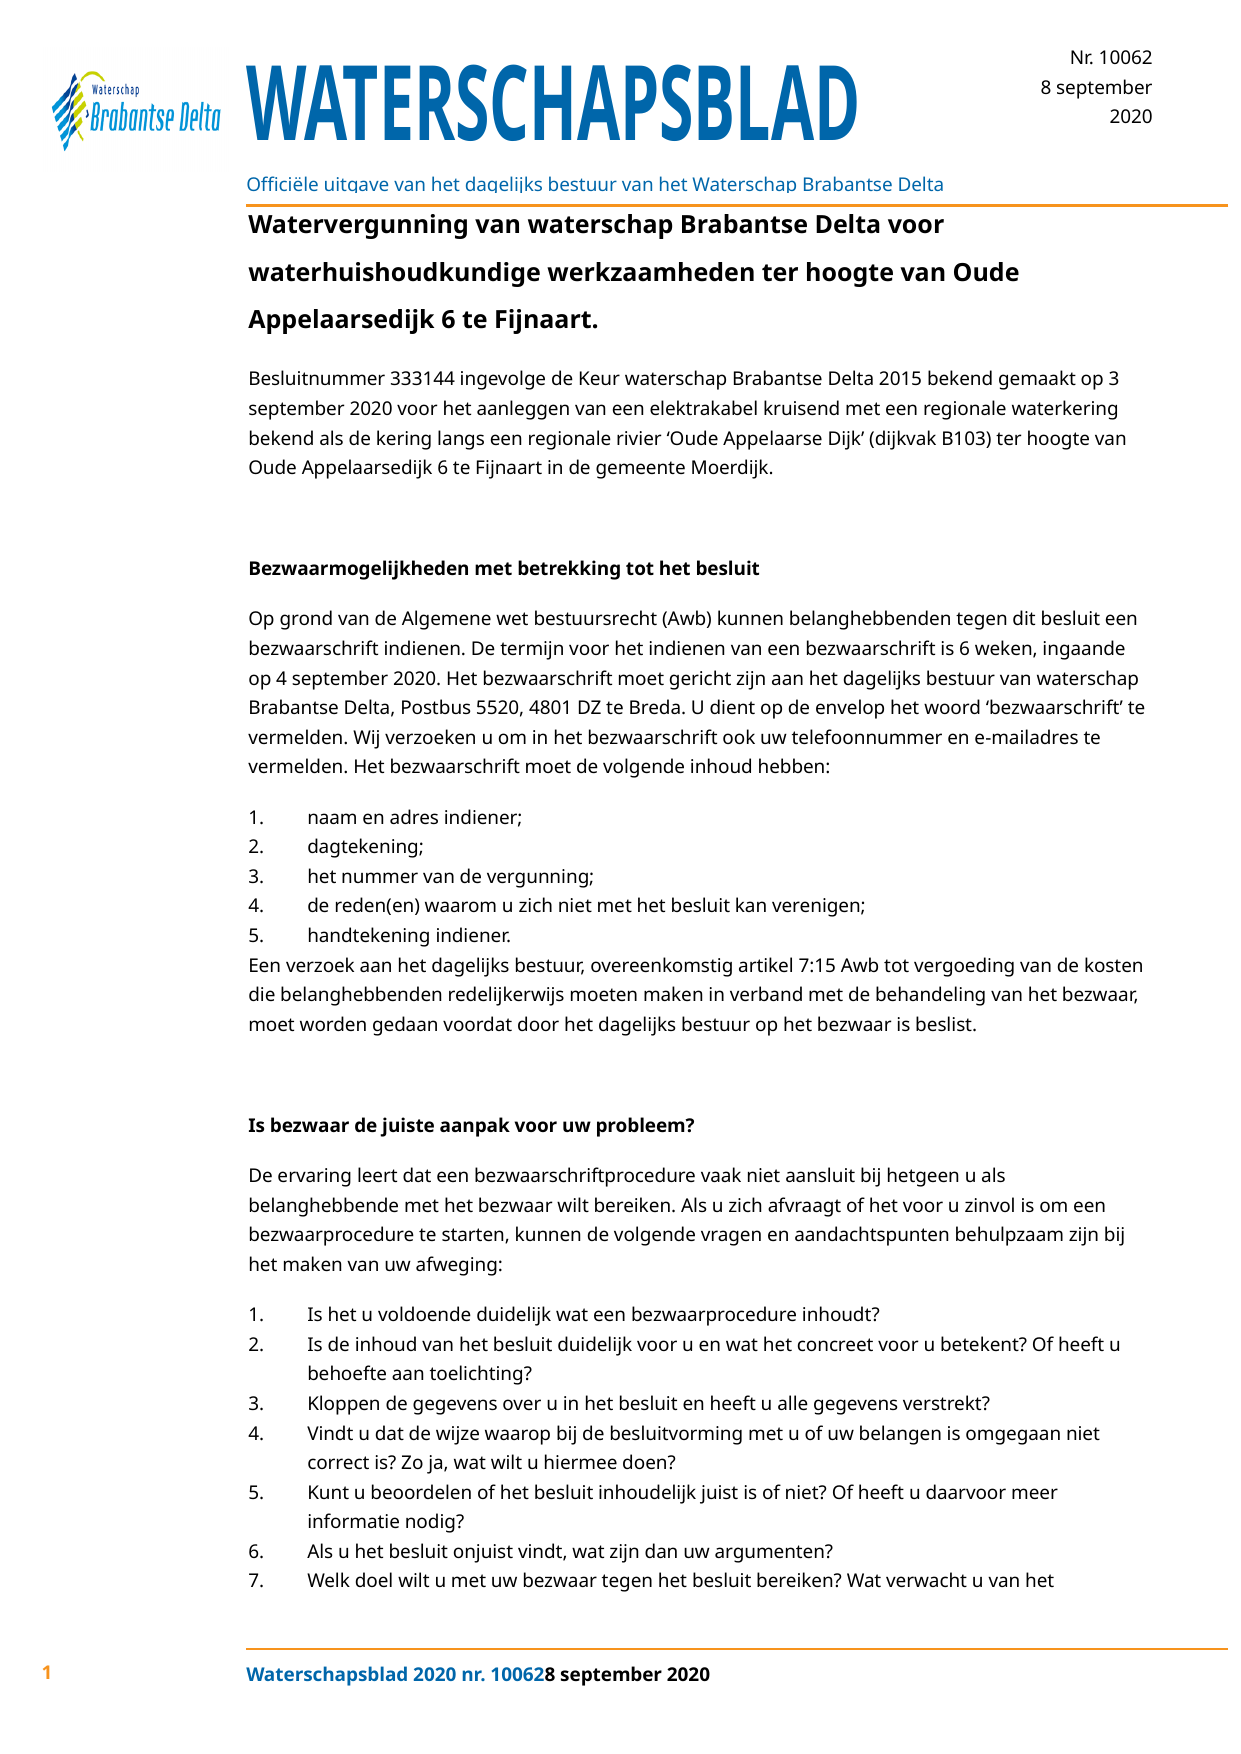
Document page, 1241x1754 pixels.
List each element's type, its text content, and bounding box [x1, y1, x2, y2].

list naam en adres indiener; [248, 804, 1152, 829]
text Watervergunning van waterschap Brabantse Delta voor waterhuishoudkundige werkzaamheden ter hoogte van Oude Appelaarsedijk 6 te Fijnaart. [248, 207, 1152, 336]
list Als u het besluit onjuist vindt, wat zijn dan uw argumenten? [248, 1538, 1152, 1564]
list de reden(en) waarom u zich niet met het besluit kan verenigen; [248, 893, 1152, 918]
list Welk doel wilt u met uw bezwaar tegen het besluit bereiken? Wat verwacht u van het [248, 1568, 1152, 1593]
text Besluitnummer 333144 ingevolge de Keur waterschap Brabantse Delta 2015 bekend gemaakt op 3 september 2020 voor het aanleggen van een elektrakabel kruisend met een regionale waterkering bekend als de kering langs een regionale rivier ‘Oude Appelaarse Dijk’ (dijkvak B103) ter hoogte van Oude Appelaarsedijk 6 te Fijnaart in de gemeente Moerdijk. [248, 366, 1152, 480]
text Bezwaarmogelijkheden met betrekking tot het besluit [248, 555, 1152, 581]
text Op grond van de Algemene wet bestuursrecht (Awb) kunnen belanghebbenden tegen dit besluit een bezwaarschrift indienen. De termijn voor het indienen van een bezwaarschrift is 6 weken, ingaande op 4 september 2020. Het bezwaarschrift moet gericht zijn aan het dagelijks bestuur van waterschap Brabantse Delta, Postbus 5520, 4801 DZ te Breda. U dient op de envelop het woord ‘bezwaarschrift’ te vermelden. Wij verzoeken u om in het bezwaarschrift ook uw telefoonnummer en e‑mailadres te vermelden. Het bezwaarschrift moet de volgende inhoud hebben: [248, 606, 1152, 779]
list Is het u voldoende duidelijk wat een bezwaarprocedure inhoudt? [248, 1301, 1152, 1327]
text Is bezwaar de juiste aanpak voor uw probleem? [248, 1112, 1152, 1137]
list Kunt u beoordelen of het besluit inhoudelijk juist is of niet? Of heeft u daarvoor meer informatie nodig? [248, 1479, 1152, 1534]
list handtekening indiener. [248, 922, 1152, 948]
list het nummer van de vergunning; [248, 863, 1152, 889]
list Is de inhoud van het besluit duidelijk voor u en wat het concreet voor u betekent? Of heeft u behoefte aan toelichting? [248, 1331, 1152, 1386]
picture [41, 47, 231, 172]
list Kloppen de gegevens over u in het besluit en heeft u alle gegevens verstrekt? [248, 1390, 1152, 1416]
text De ervaring leert dat een bezwaarschriftprocedure vaak niet aansluit bij hetgeen u als belanghebbende met het bezwaar wilt bereiken. Als u zich afvraagt of het voor u zinvol is om een bezwaarprocedure te starten, kunnen de volgende vragen en aandachtspunten behulpzaam zijn bij het maken van uw afweging: [248, 1162, 1152, 1277]
list Vindt u dat de wijze waarop bij de besluitvorming met u of uw belangen is omgegaan niet correct is? Zo ja, wat wilt u hiermee doen? [248, 1420, 1152, 1475]
text Een verzoek aan het dagelijks bestuur, overeenkomstig artikel 7:15 Awb tot vergoeding van de kosten die belanghebbenden redelijkerwijs moeten maken in verband met de behandeling van het bezwaar, moet worden gedaan voordat door het dagelijks bestuur op het bezwaar is beslist. [248, 952, 1152, 1037]
list dagtekening; [248, 833, 1152, 859]
